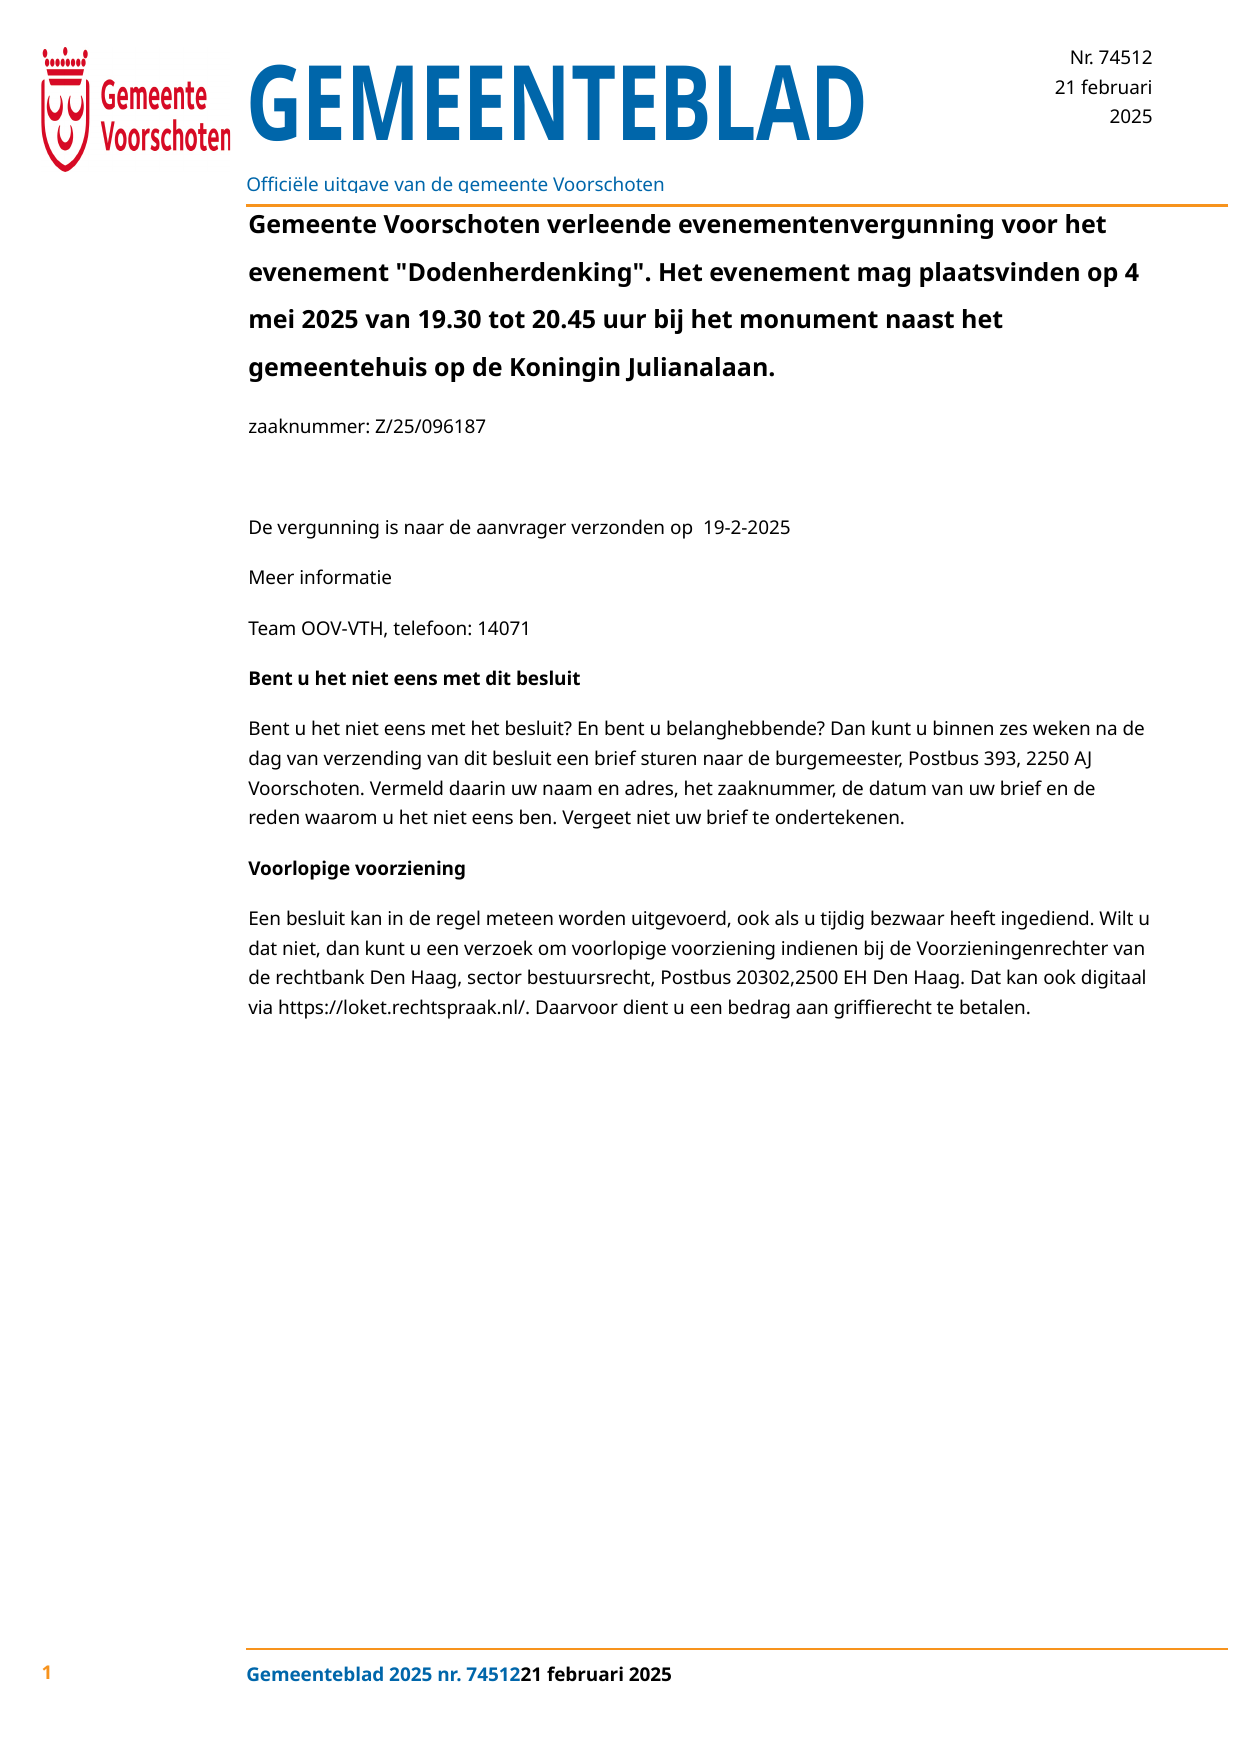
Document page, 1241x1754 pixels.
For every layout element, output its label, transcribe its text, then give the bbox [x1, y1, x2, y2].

text Meer informatie [248, 564, 1152, 590]
picture [41, 47, 231, 172]
text zaaknummer: Z/25/096187 [248, 413, 1152, 439]
text Bent u het niet eens met het besluit? En bent u belanghebbende? Dan kunt u binnen zes weken na de dag van verzending van dit besluit een brief sturen naar de burgemeester, Postbus 393, 2250 AJ Voorschoten. Vermeld daarin uw naam en adres, het zaaknummer, de datum van uw brief en de reden waarom u het niet eens ben. Vergeet niet uw brief te ondertekenen. [248, 716, 1152, 830]
text Bent u het niet eens met dit besluit [248, 665, 1152, 691]
text Voorlopige voorziening [248, 855, 1152, 881]
text Gemeente Voorschoten verleende evenementenvergunning voor het evenement "Dodenherdenking". Het evenement mag plaatsvinden op 4 mei 2025 van 19.30 tot 20.45 uur bij het monument naast het gemeentehuis op de Koningin Julianalaan. [248, 207, 1152, 384]
text Team OOV-VTH, telefoon: 14071 [248, 615, 1152, 641]
text De vergunning is naar de aanvrager verzonden op 19-2-2025 [248, 514, 1152, 540]
text Een besluit kan in de regel meteen worden uitgevoerd, ook als u tijdig bezwaar heeft ingediend. Wilt u dat niet, dan kunt u een verzoek om voorlopige voorziening indienen bij de Voorzieningenrechter van de rechtbank Den Haag, sector bestuursrecht, Postbus 20302,2500 EH Den Haag. Dat kan ook digitaal via https://loket.rechtspraak.nl/. Daarvoor dient u een bedrag aan griffierecht te betalen. [248, 905, 1152, 1020]
